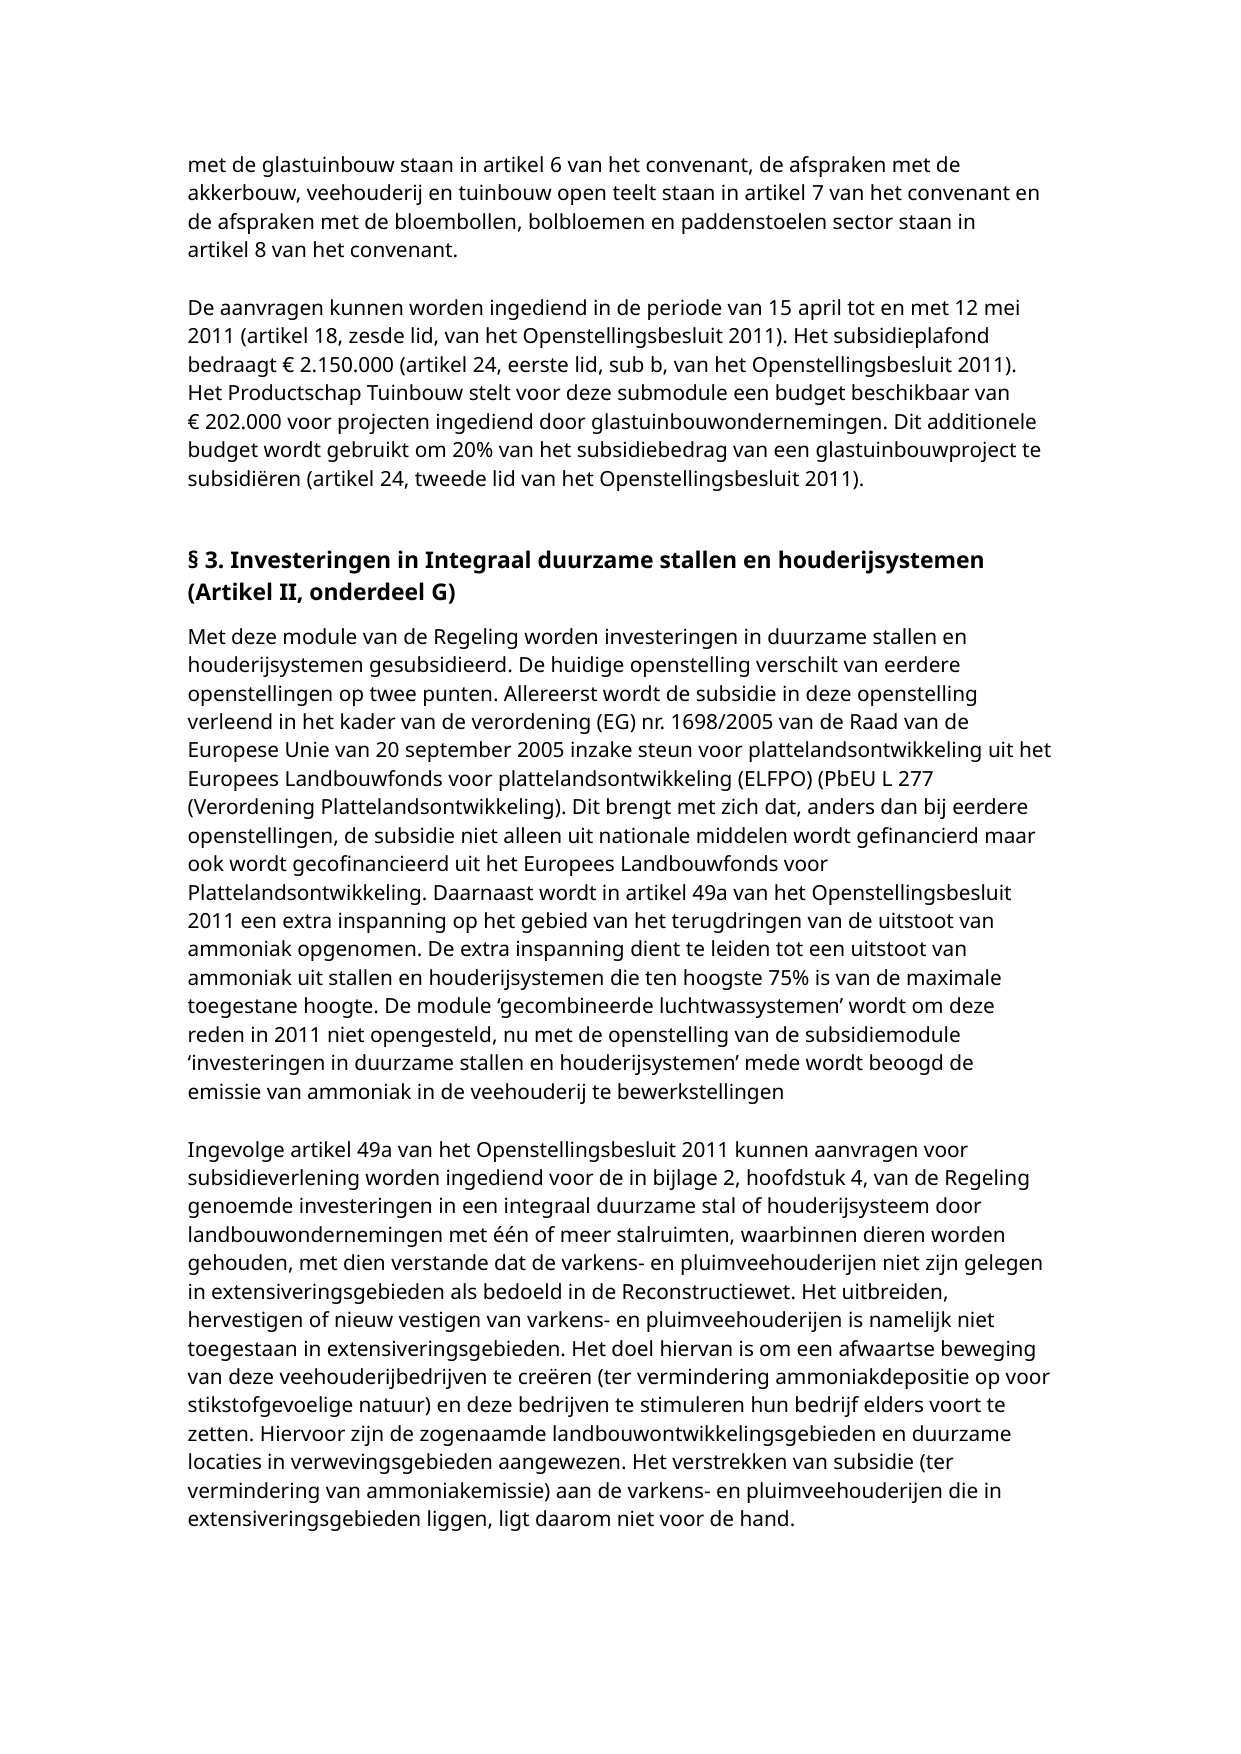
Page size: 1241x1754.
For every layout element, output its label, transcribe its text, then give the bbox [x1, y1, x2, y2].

text Ingevolge artikel 49a van het Openstellingsbesluit 2011 kunnen aanvragen voor subsidieverlening worden ingediend voor de in bijlage 2, hoofdstuk 4, van de Regeling genoemde investeringen in een integraal duurzame stal of houderijsysteem door landbouwondernemingen met één of meer stalruimten, waarbinnen dieren worden gehouden, met dien verstande dat de varkens- en pluimveehouderijen niet zijn gelegen in extensiveringsgebieden als bedoeld in de Reconstructiewet. Het uitbreiden, hervestigen of nieuw vestigen van varkens- en pluimveehouderijen is namelijk niet toegestaan in extensiveringsgebieden. Het doel hiervan is om een afwaartse beweging van deze veehouderijbedrijven te creëren (ter vermindering ammoniakdepositie op voor stikstofgevoelige natuur) en deze bedrijven te stimuleren hun bedrijf elders voort te zetten. Hiervoor zijn de zogenaamde landbouwontwikkelingsgebieden en duurzame locaties in verwevingsgebieden aangewezen. Het verstrekken van subsidie (ter vermindering van ammoniakemissie) aan de varkens- en pluimveehouderijen die in extensiveringsgebieden liggen, ligt daarom niet voor de hand. [187, 1135, 1053, 1533]
text De aanvragen kunnen worden ingediend in de periode van 15 april tot en met 12 mei 2011 (artikel 18, zesde lid, van het Openstellingsbesluit 2011). Het subsidieplafond bedraagt € 2.150.000 (artikel 24, eerste lid, sub b, van het Openstellingsbesluit 2011). Het Productschap Tuinbouw stelt voor deze submodule een budget beschikbaar van € 202.000 voor projecten ingediend door glastuinbouwondernemingen. Dit additionele budget wordt gebruikt om 20% van het subsidiebedrag van een glastuinbouwproject te subsidiëren (artikel 24, tweede lid van het Openstellingsbesluit 2011). [187, 293, 1053, 492]
text Met deze module van de Regeling worden investeringen in duurzame stallen en houderijsystemen gesubsidieerd. De huidige openstelling verschilt van eerdere openstellingen op twee punten. Allereerst wordt de subsidie in deze openstelling verleend in het kader van de verordening (EG) nr. 1698/2005 van de Raad van de Europese Unie van 20 september 2005 inzake steun voor plattelandsontwikkeling uit het Europees Landbouwfonds voor plattelandsontwikkeling (ELFPO) (PbEU L 277 (Verordening Plattelandsontwikkeling). Dit brengt met zich dat, anders dan bij eerdere openstellingen, de subsidie niet alleen uit nationale middelen wordt gefinancierd maar ook wordt gecofinancieerd uit het Europees Landbouwfonds voor Plattelandsontwikkeling. Daarnaast wordt in artikel 49a van het Openstellingsbesluit 2011 een extra inspanning op het gebied van het terugdringen van de uitstoot van ammoniak opgenomen. De extra inspanning dient te leiden tot een uitstoot van ammoniak uit stallen en houderijsystemen die ten hoogste 75% is van de maximale toegestane hoogte. De module ‘gecombineerde luchtwassystemen’ wordt om deze reden in 2011 niet opengesteld, nu met de openstelling van de subsidiemodule ‘investeringen in duurzame stallen en houderijsystemen’ mede wordt beoogd de emissie van ammoniak in de veehouderij te bewerkstellingen [187, 622, 1053, 1105]
text met de glastuinbouw staan in artikel 6 van het convenant, de afspraken met de akkerbouw, veehouderij en tuinbouw open teelt staan in artikel 7 van het convenant en de afspraken met de bloembollen, bolbloemen en paddenstoelen sector staan in artikel 8 van het convenant. [187, 150, 1053, 264]
subtitle § 3. Investeringen in Integraal duurzame stallen en houderijsystemen (Artikel II, onderdeel G) [187, 544, 1053, 607]
